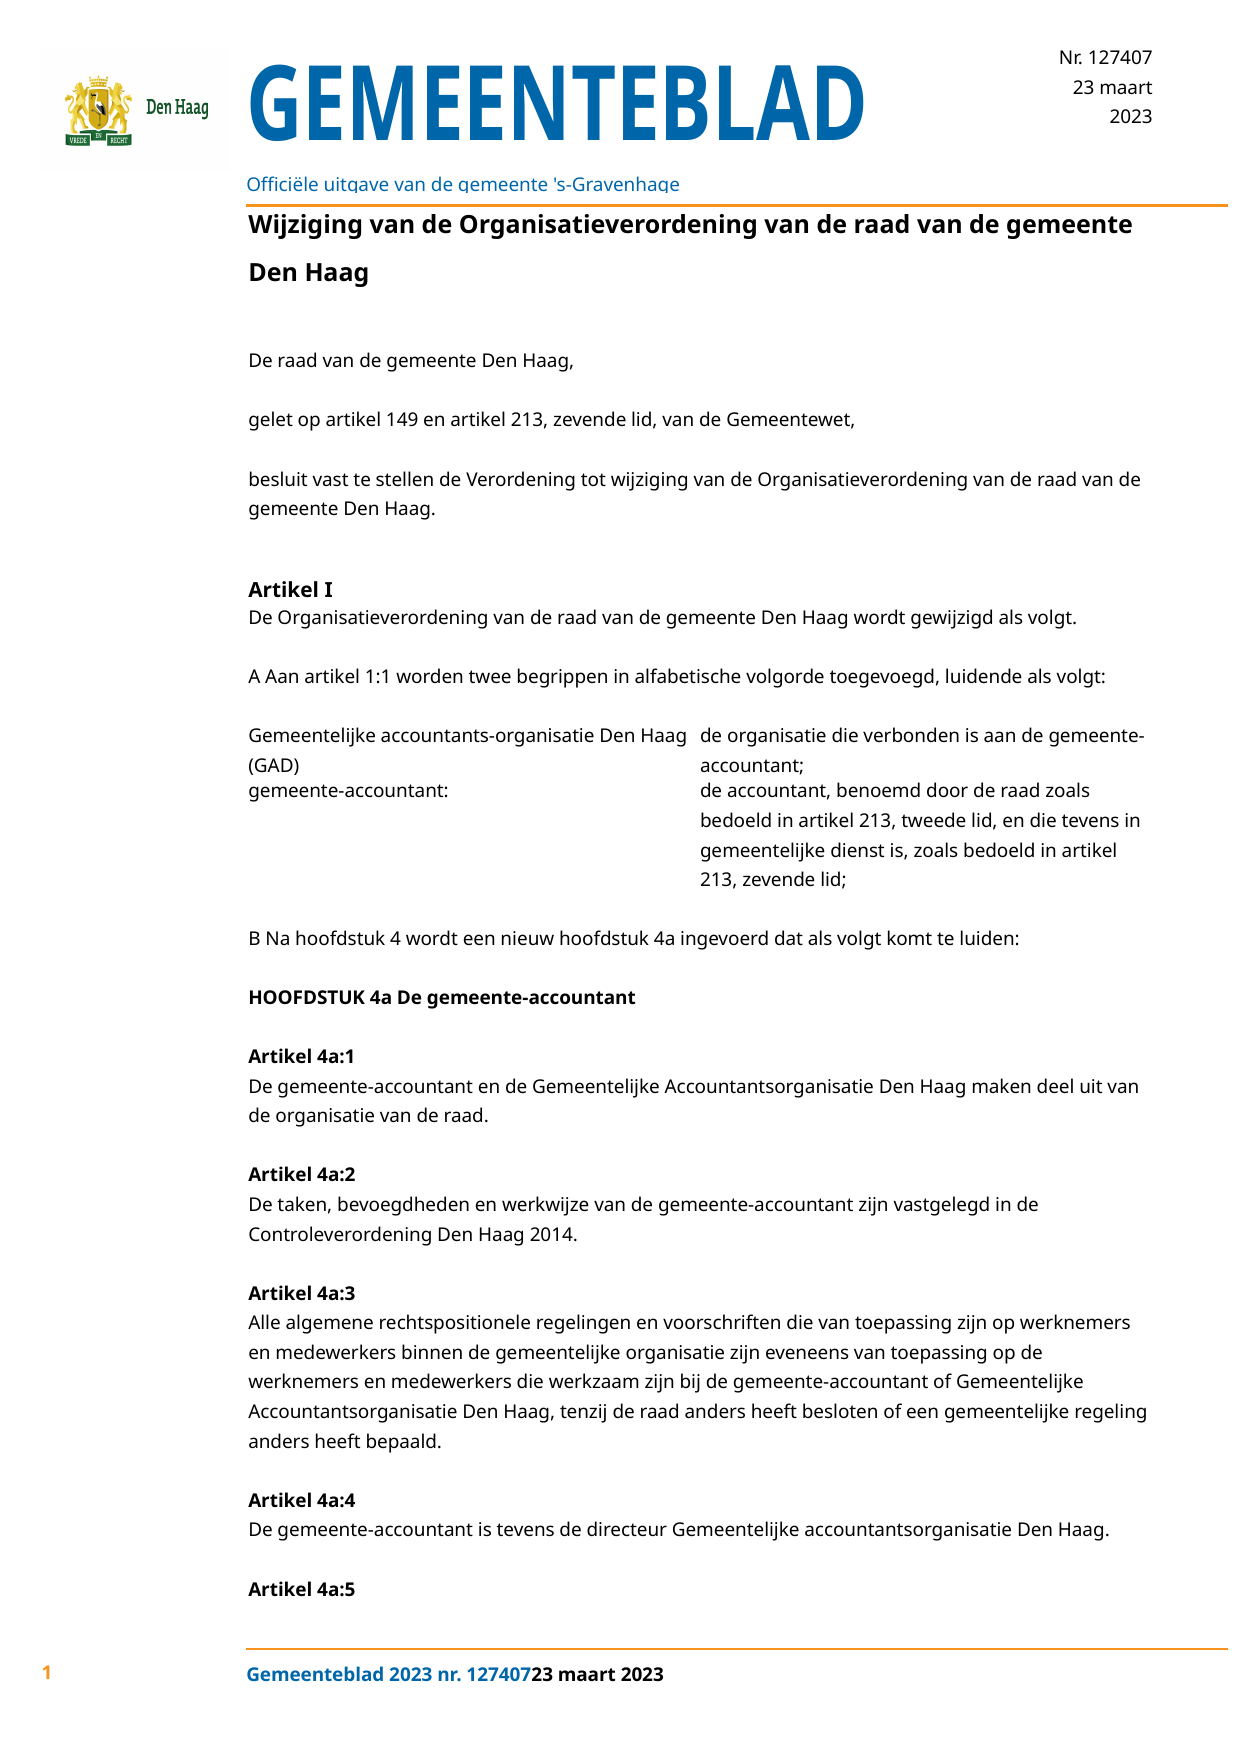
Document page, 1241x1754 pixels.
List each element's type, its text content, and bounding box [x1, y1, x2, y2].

text Alle algemene rechtspositionele regelingen en voorschriften die van toepassing zijn op werknemers en medewerkers binnen de gemeentelijke organisatie zijn eveneens van toepassing op de werknemers en medewerkers die werkzaam zijn bij de gemeente-accountant of Gemeentelijke Accountantsorganisatie Den Haag, tenzij de raad anders heeft besloten of een gemeentelijke regeling anders heeft bepaald. [248, 1309, 1152, 1453]
text Artikel 4a:5 [248, 1576, 1152, 1601]
table_cell de accountant, benoemd door de raad zoals bedoeld in artikel 213, tweede lid, en die tevens in gemeentelijke dienst is, zoals bedoeld in artikel 213, zevende lid; [700, 778, 1152, 892]
text De gemeente-accountant en de Gemeentelijke Accountantsorganisatie Den Haag maken deel uit van de organisatie van de raad. [248, 1073, 1152, 1128]
text B Na hoofdstuk 4 wordt een nieuw hoofdstuk 4a ingevoerd dat als volgt komt te luiden: [248, 925, 1152, 951]
text De raad van de gemeente Den Haag, [248, 347, 1152, 373]
text Artikel 4a:4 [248, 1487, 1152, 1513]
text De taken, bevoegdheden en werkwijze van de gemeente-accountant zijn vastgelegd in de Controleverordening Den Haag 2014. [248, 1191, 1152, 1246]
table_header Gemeentelijke accountants-organisatie Den Haag (GAD) [248, 722, 700, 778]
text Artikel 4a:3 [248, 1280, 1152, 1306]
text Artikel 4a:2 [248, 1162, 1152, 1187]
picture [41, 47, 231, 172]
text Wijziging van de Organisatieverordening van de raad van de gemeente Den Haag [248, 207, 1152, 288]
text besluit vast te stellen de Verordening tot wijziging van de Organisatieverordening van de raad van de gemeente Den Haag. [248, 466, 1152, 521]
text Artikel 4a:1 [248, 1043, 1152, 1069]
text HOOFDSTUK 4a De gemeente-accountant [248, 984, 1152, 1010]
text De gemeente-accountant is tevens de directeur Gemeentelijke accountantsorganisatie Den Haag. [248, 1517, 1152, 1542]
text A Aan artikel 1:1 worden twee begrippen in alfabetische volgorde toegevoegd, luidende als volgt: [248, 663, 1152, 689]
table_header de organisatie die verbonden is aan de gemeente-accountant; [700, 722, 1152, 778]
text Artikel I [248, 575, 1152, 604]
text De Organisatieverordening van de raad van de gemeente Den Haag wordt gewijzigd als volgt. [248, 604, 1152, 629]
text gelet op artikel 149 en artikel 213, zevende lid, van de Gemeentewet, [248, 407, 1152, 432]
table_cell gemeente-accountant: [248, 778, 700, 892]
